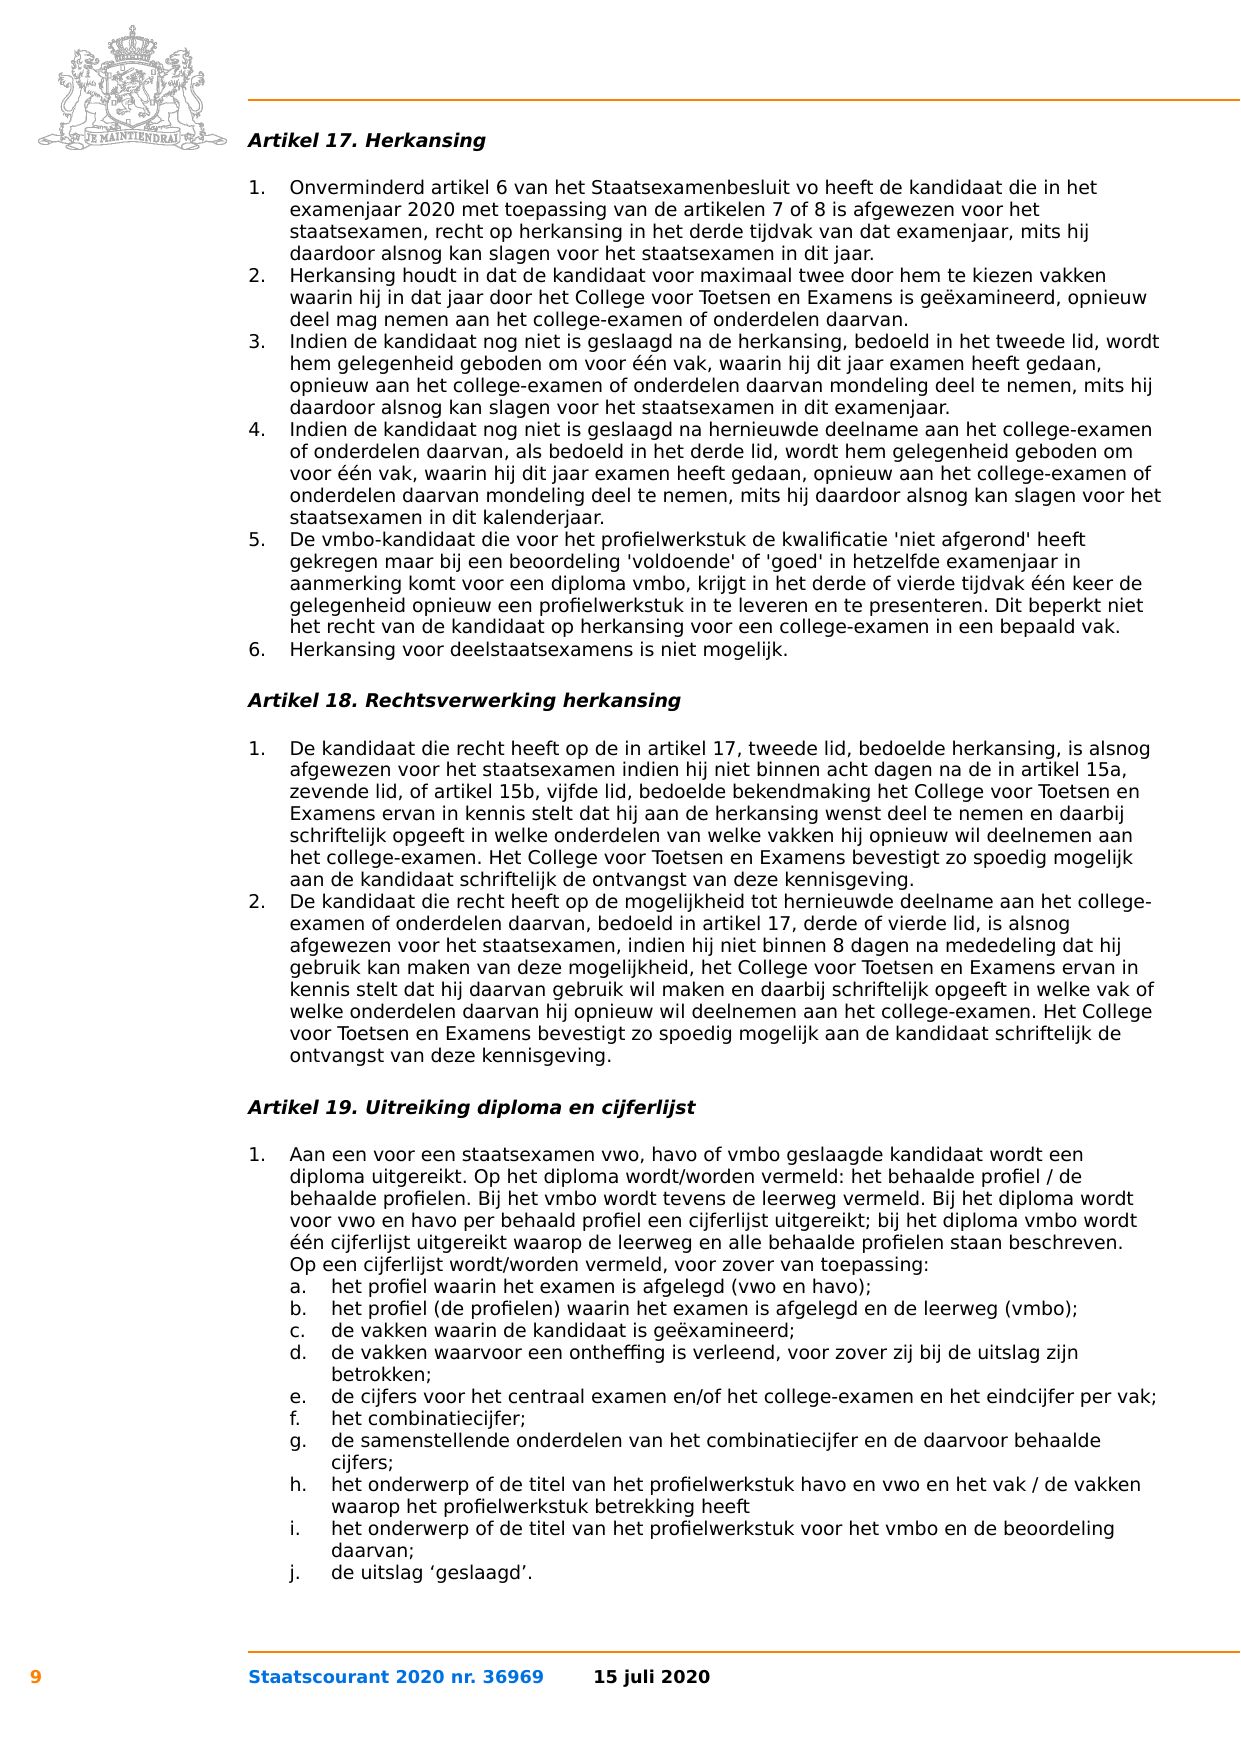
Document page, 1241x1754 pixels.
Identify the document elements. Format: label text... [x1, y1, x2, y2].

text d. de vakken waarvoor een ontheffing is verleend, voor zover zij bij de uitslag zijn betrokken; [289, 1342, 1163, 1386]
text g. de samenstellende onderdelen van het combinatiecijfer en de daarvoor behaalde cijfers; [289, 1430, 1163, 1474]
subtitle Artikel 18. Rechtsverwerking herkansing [248, 690, 1163, 712]
text 1. Onverminderd artikel 6 van het Staatsexamenbesluit vo heeft de kandidaat die in het examenjaar 2020 met toepassing van de artikelen 7 of 8 is afgewezen voor het staatsexamen, recht op herkansing in het derde tijdvak van dat examenjaar, mits hij daardoor alsnog kan slagen voor het staatsexamen in dit jaar. [248, 177, 1163, 265]
text e. de cijfers voor het centraal examen en/of het college-examen en het eindcijfer per vak; [289, 1386, 1163, 1408]
text c. de vakken waarin de kandidaat is geëxamineerd; [289, 1320, 1163, 1342]
text f. het combinatiecijfer; [289, 1408, 1163, 1430]
subtitle Artikel 19. Uitreiking diploma en cijferlijst [248, 1097, 1163, 1119]
text 6. Herkansing voor deelstaatsexamens is niet mogelijk. [248, 638, 1163, 660]
text b. het profiel (de profielen) waarin het examen is afgelegd en de leerweg (vmbo); [289, 1298, 1163, 1320]
text i. het onderwerp of de titel van het profielwerkstuk voor het vmbo en de beoordeling daarvan; [289, 1518, 1163, 1562]
text 4. Indien de kandidaat nog niet is geslaagd na hernieuwde deelname aan het college-examen of onderdelen daarvan, als bedoeld in het derde lid, wordt hem gelegenheid geboden om voor één vak, waarin hij dit jaar examen heeft gedaan, opnieuw aan het college-examen of onderdelen daarvan mondeling deel te nemen, mits hij daardoor alsnog kan slagen voor het staatsexamen in dit kalenderjaar. [248, 419, 1163, 528]
text 1. Aan een voor een staatsexamen vwo, havo of vmbo geslaagde kandidaat wordt een diploma uitgereikt. Op het diploma wordt/worden vermeld: het behaalde profiel / de behaalde profielen. Bij het vmbo wordt tevens de leerweg vermeld. Bij het diploma wordt voor vwo en havo per behaald profiel een cijferlijst uitgereikt; bij het diploma vmbo wordt één cijferlijst uitgereikt waarop de leerweg en alle behaalde profielen staan beschreven. [248, 1144, 1163, 1254]
text a. het profiel waarin het examen is afgelegd (vwo en havo); [289, 1276, 1163, 1298]
text 2. De kandidaat die recht heeft op de mogelijkheid tot hernieuwde deelname aan het college-examen of onderdelen daarvan, bedoeld in artikel 17, derde of vierde lid, is alsnog afgewezen voor het staatsexamen, indien hij niet binnen 8 dagen na mededeling dat hij gebruik kan maken van deze mogelijkheid, het College voor Toetsen en Examens ervan in kennis stelt dat hij daarvan gebruik wil maken en daarbij schriftelijk opgeeft in welke vak of welke onderdelen daarvan hij opnieuw wil deelnemen aan het college-examen. Het College voor Toetsen en Examens bevestigt zo spoedig mogelijk aan de kandidaat schriftelijk de ontvangst van deze kennisgeving. [248, 891, 1163, 1067]
text 5. De vmbo-kandidaat die voor het profielwerkstuk de kwalificatie 'niet afgerond' heeft gekregen maar bij een beoordeling 'voldoende' of 'goed' in hetzelfde examenjaar in aanmerking komt voor een diploma vmbo, krijgt in het derde of vierde tijdvak één keer de gelegenheid opnieuw een profielwerkstuk in te leveren en te presenteren. Dit beperkt niet het recht van de kandidaat op herkansing voor een college-examen in een bepaald vak. [248, 528, 1163, 638]
text h. het onderwerp of de titel van het profielwerkstuk havo en vwo en het vak / de vakken waarop het profielwerkstuk betrekking heeft [289, 1474, 1163, 1518]
text j. de uitslag ‘geslaagd’. [289, 1562, 1163, 1584]
picture [38, 25, 227, 150]
text 1. De kandidaat die recht heeft op de in artikel 17, tweede lid, bedoelde herkansing, is alsnog afgewezen voor het staatsexamen indien hij niet binnen acht dagen na de in artikel 15a, zevende lid, of artikel 15b, vijfde lid, bedoelde bekendmaking het College voor Toetsen en Examens ervan in kennis stelt dat hij aan de herkansing wenst deel te nemen en daarbij schriftelijk opgeeft in welke onderdelen van welke vakken hij opnieuw wil deelnemen aan het college-examen. Het College voor Toetsen en Examens bevestigt zo spoedig mogelijk aan de kandidaat schriftelijk de ontvangst van deze kennisgeving. [248, 737, 1163, 891]
text 2. Herkansing houdt in dat de kandidaat voor maximaal twee door hem te kiezen vakken waarin hij in dat jaar door het College voor Toetsen en Examens is geëxamineerd, opnieuw deel mag nemen aan het college-examen of onderdelen daarvan. [248, 265, 1163, 331]
text Op een cijferlijst wordt/worden vermeld, voor zover van toepassing: [289, 1254, 1163, 1276]
text 3. Indien de kandidaat nog niet is geslaagd na de herkansing, bedoeld in het tweede lid, wordt hem gelegenheid geboden om voor één vak, waarin hij dit jaar examen heeft gedaan, opnieuw aan het college-examen of onderdelen daarvan mondeling deel te nemen, mits hij daardoor alsnog kan slagen voor het staatsexamen in dit examenjaar. [248, 331, 1163, 419]
subtitle Artikel 17. Herkansing [248, 130, 1163, 152]
